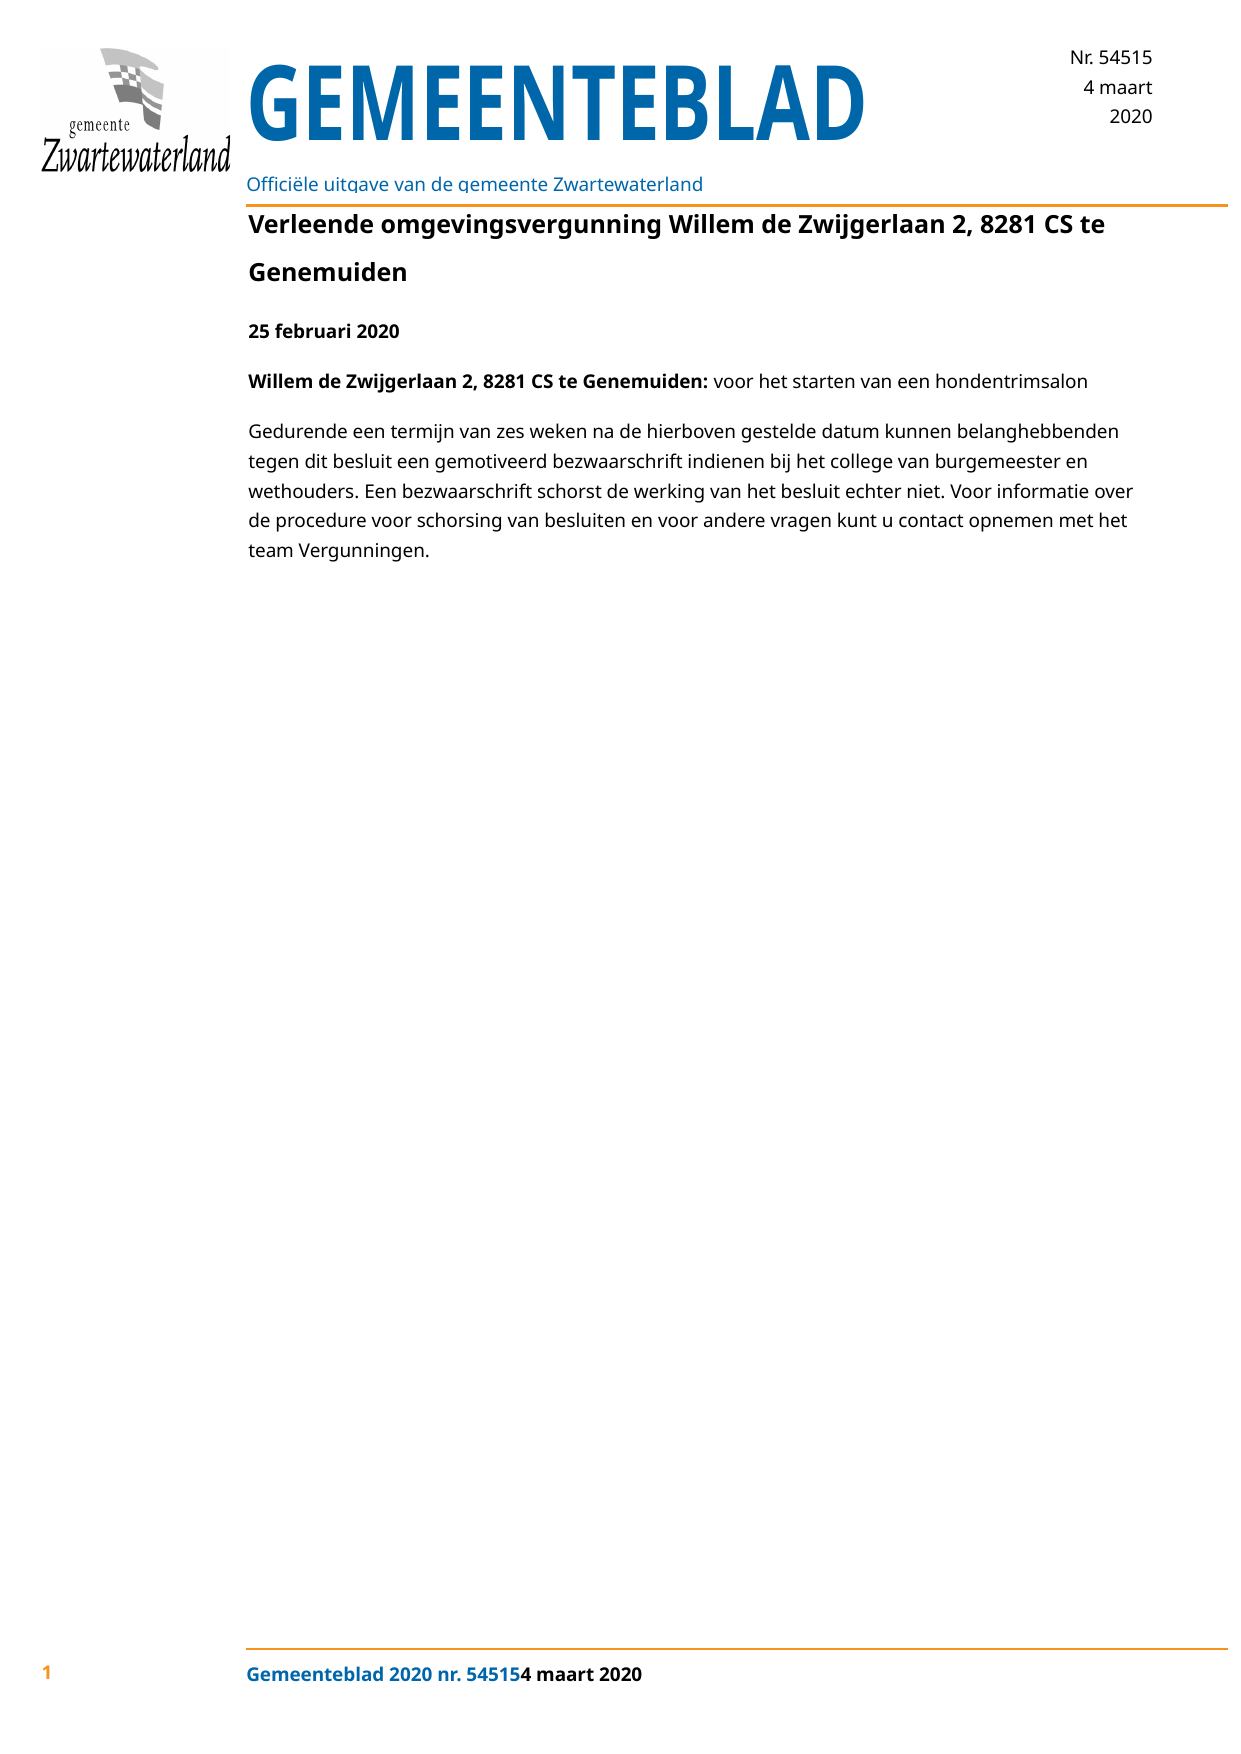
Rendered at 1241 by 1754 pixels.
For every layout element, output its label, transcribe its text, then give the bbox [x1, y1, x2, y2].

text Verleende omgevingsvergunning Willem de Zwijgerlaan 2, 8281 CS te Genemuiden [248, 207, 1152, 288]
text Gedurende een termijn van zes weken na de hierboven gestelde datum kunnen belanghebbenden tegen dit besluit een gemotiveerd bezwaarschrift indienen bij het college van burgemeester en wethouders. Een bezwaarschrift schorst de werking van het besluit echter niet. Voor informatie over de procedure voor schorsing van besluiten en voor andere vragen kunt u contact opnemen met het team Vergunningen. [248, 419, 1152, 563]
text Willem de Zwijgerlaan 2, 8281 CS te Genemuiden: voor het starten van een hondentrimsalon [248, 368, 1152, 394]
picture [41, 47, 231, 172]
text 25 februari 2020 [248, 318, 1152, 344]
